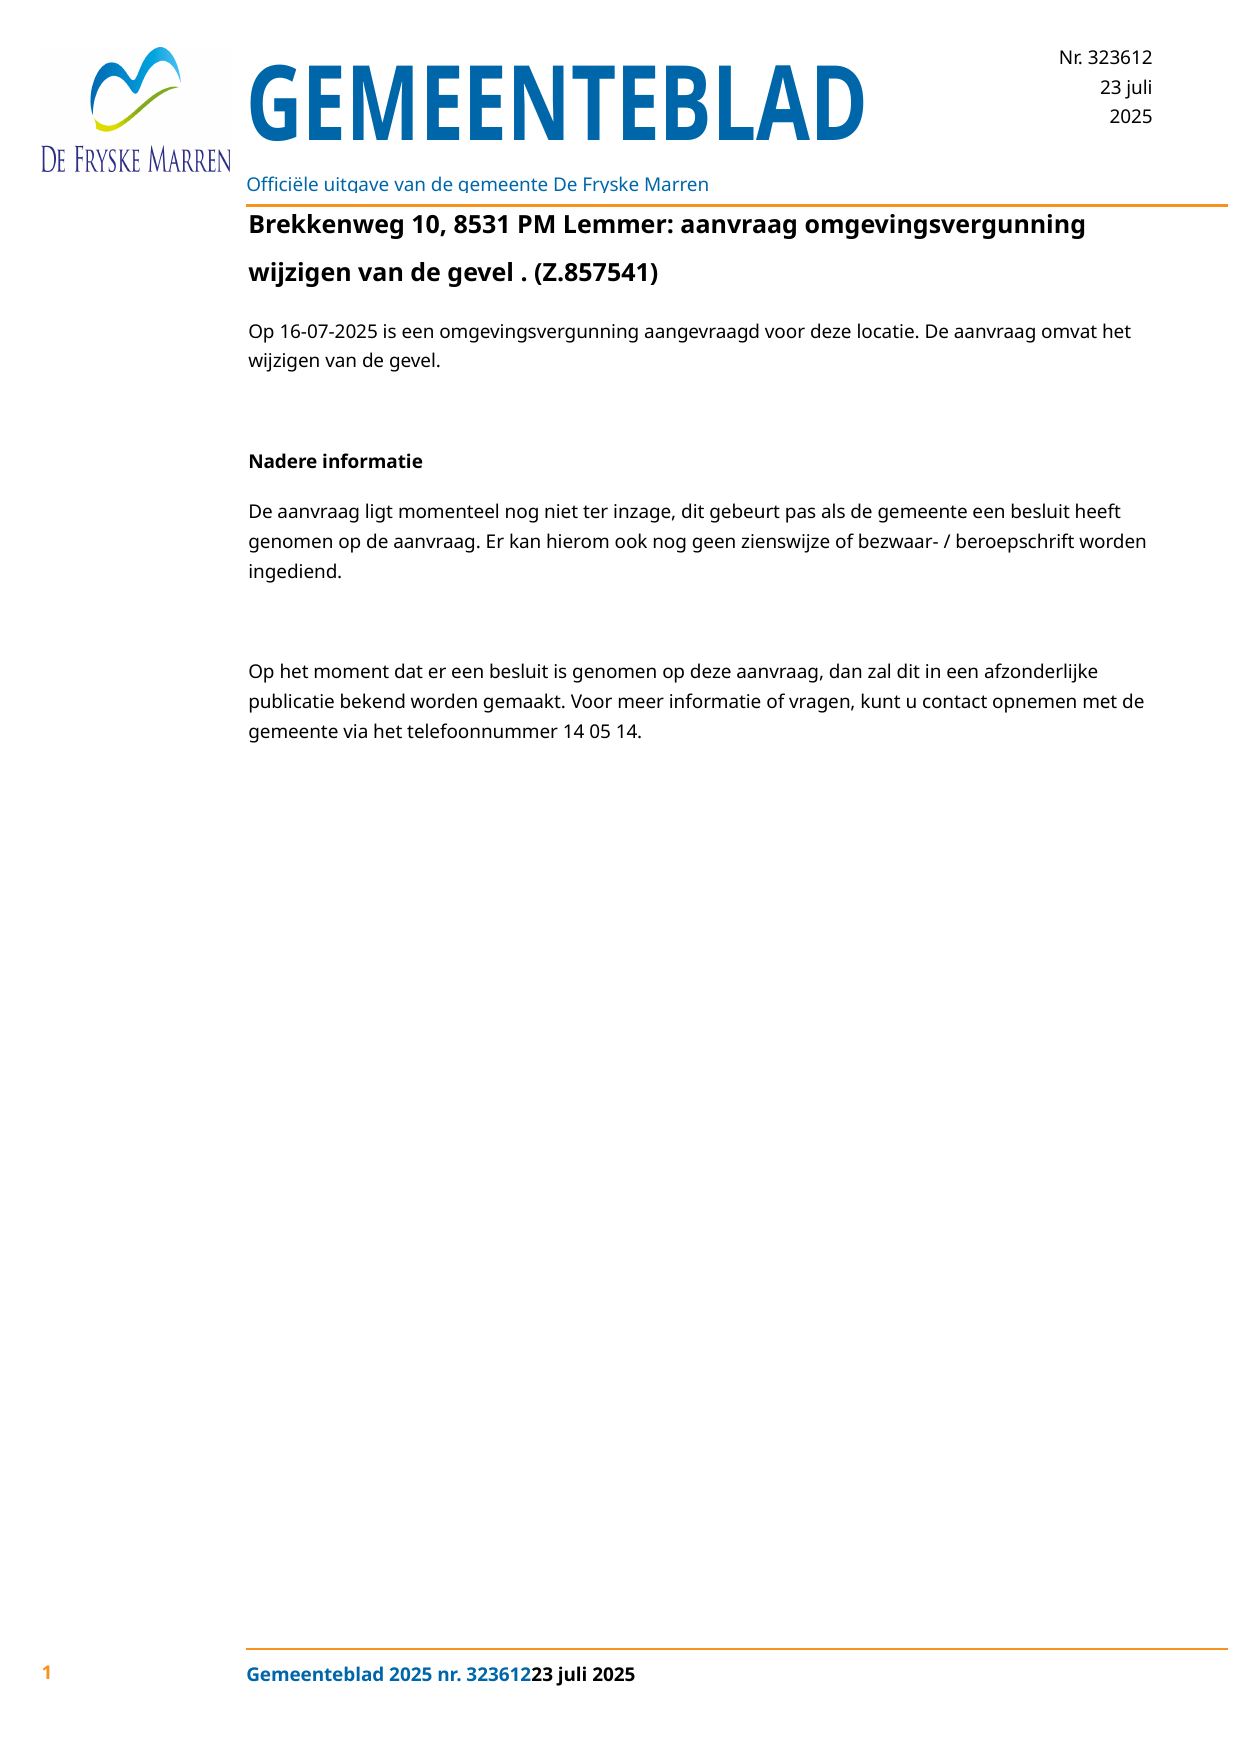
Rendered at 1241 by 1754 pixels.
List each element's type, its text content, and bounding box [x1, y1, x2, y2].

picture [41, 47, 231, 172]
text Brekkenweg 10, 8531 PM Lemmer: aanvraag omgevingsvergunning wijzigen van de gevel . (Z.857541) [248, 207, 1152, 288]
text Nadere informatie [248, 448, 1152, 474]
text Op 16-07-2025 is een omgevingsvergunning aangevraagd voor deze locatie. De aanvraag omvat het wijzigen van de gevel. [248, 318, 1152, 373]
text De aanvraag ligt momenteel nog niet ter inzage, dit gebeurt pas als de gemeente een besluit heeft genomen op de aanvraag. Er kan hierom ook nog geen zienswijze of bezwaar- / beroepschrift worden ingediend. [248, 499, 1152, 584]
text Op het moment dat er een besluit is genomen op deze aanvraag, dan zal dit in een afzonderlijke publicatie bekend worden gemaakt. Voor meer informatie of vragen, kunt u contact opnemen met de gemeente via het telefoonnummer 14 05 14. [248, 659, 1152, 744]
